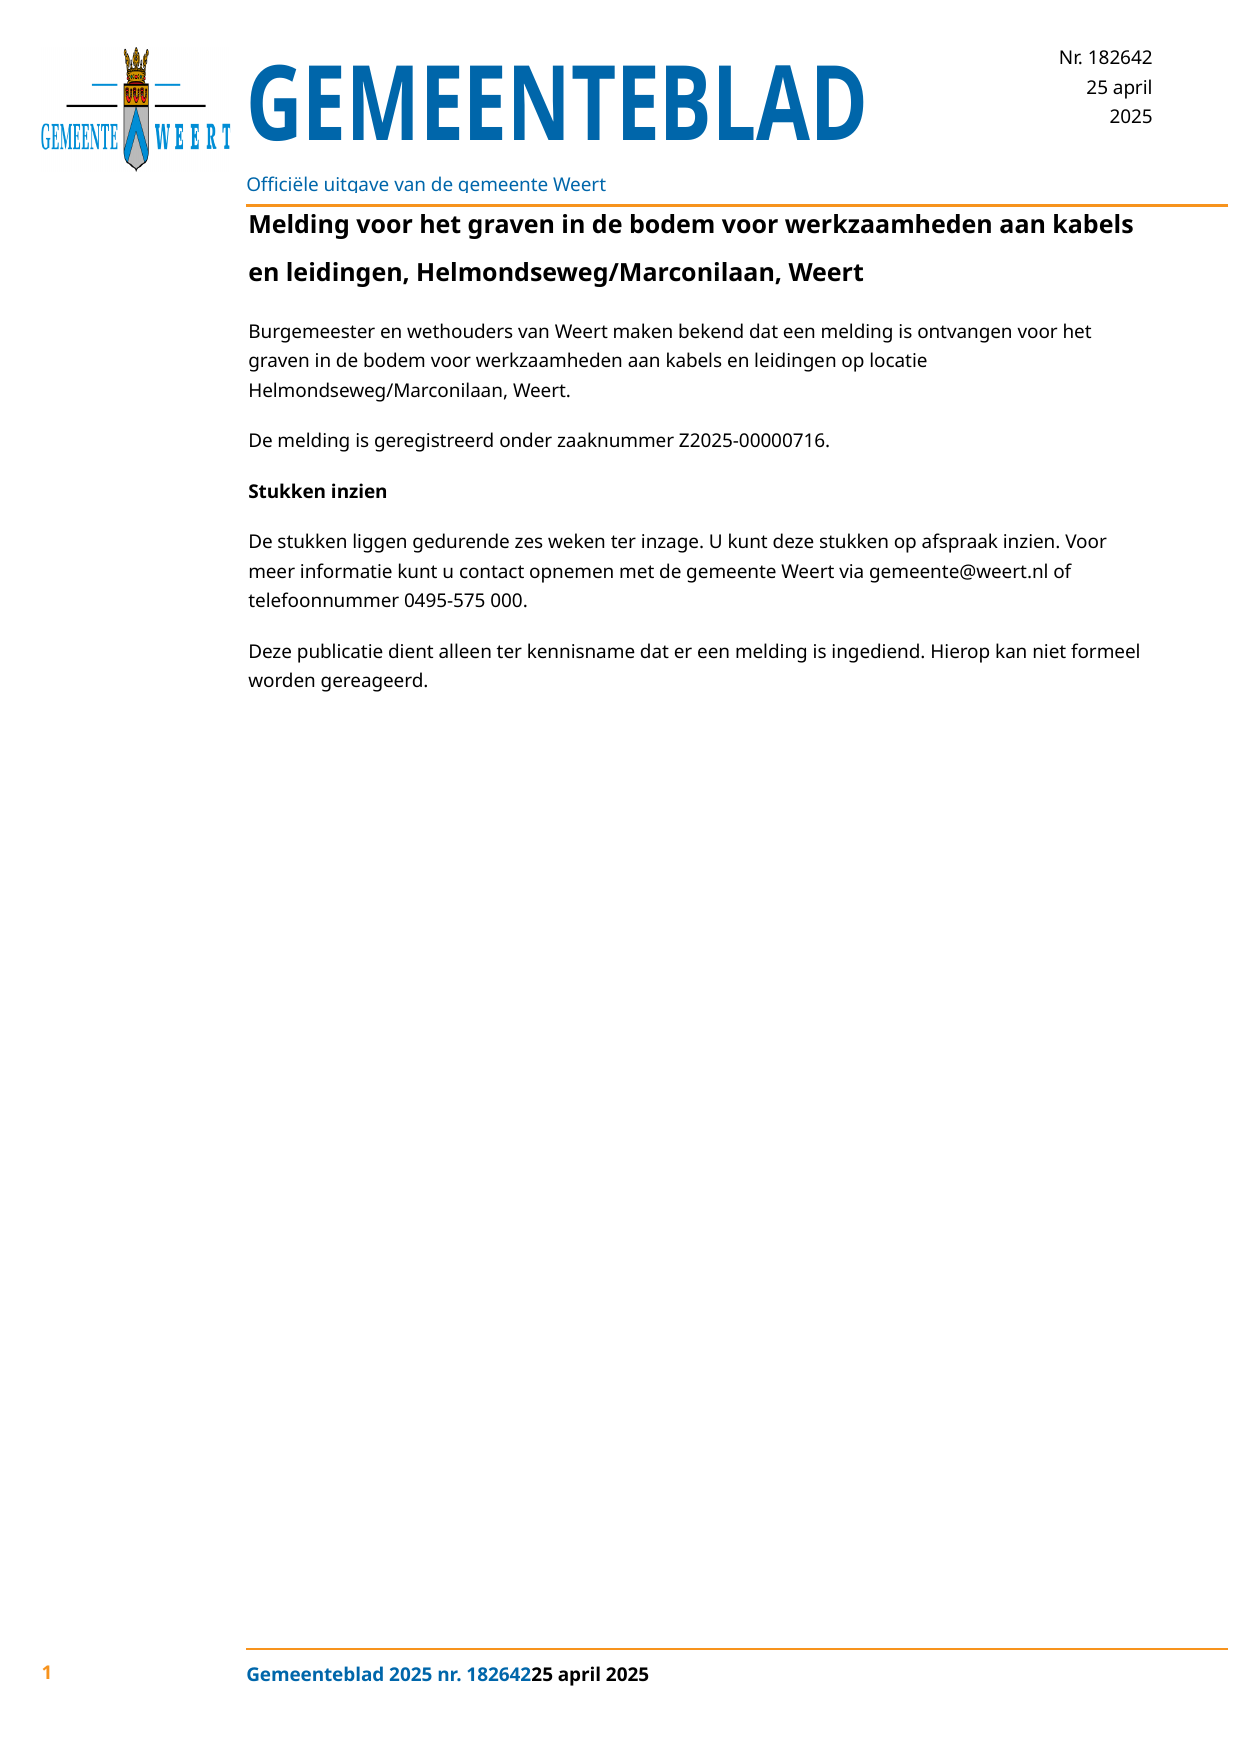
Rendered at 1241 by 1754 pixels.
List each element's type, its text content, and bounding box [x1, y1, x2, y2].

text Deze publicatie dient alleen ter kennisname dat er een melding is ingediend. Hierop kan niet formeel worden gereageerd. [248, 638, 1152, 693]
text Stukken inzien [248, 478, 1152, 504]
text De stukken liggen gedurende zes weken ter inzage. U kunt deze stukken op afspraak inzien. Voor meer informatie kunt u contact opnemen met de gemeente Weert via gemeente@weert.nl of telefoonnummer 0495-575 000. [248, 528, 1152, 613]
text Melding voor het graven in de bodem voor werkzaamheden aan kabels en leidingen, Helmondseweg/Marconilaan, Weert [248, 207, 1152, 288]
text Burgemeester en wethouders van Weert maken bekend dat een melding is ontvangen voor het graven in de bodem voor werkzaamheden aan kabels en leidingen op locatie Helmondseweg/Marconilaan, Weert. [248, 318, 1152, 403]
text De melding is geregistreerd onder zaaknummer Z2025-00000716. [248, 427, 1152, 453]
picture [41, 47, 231, 172]
